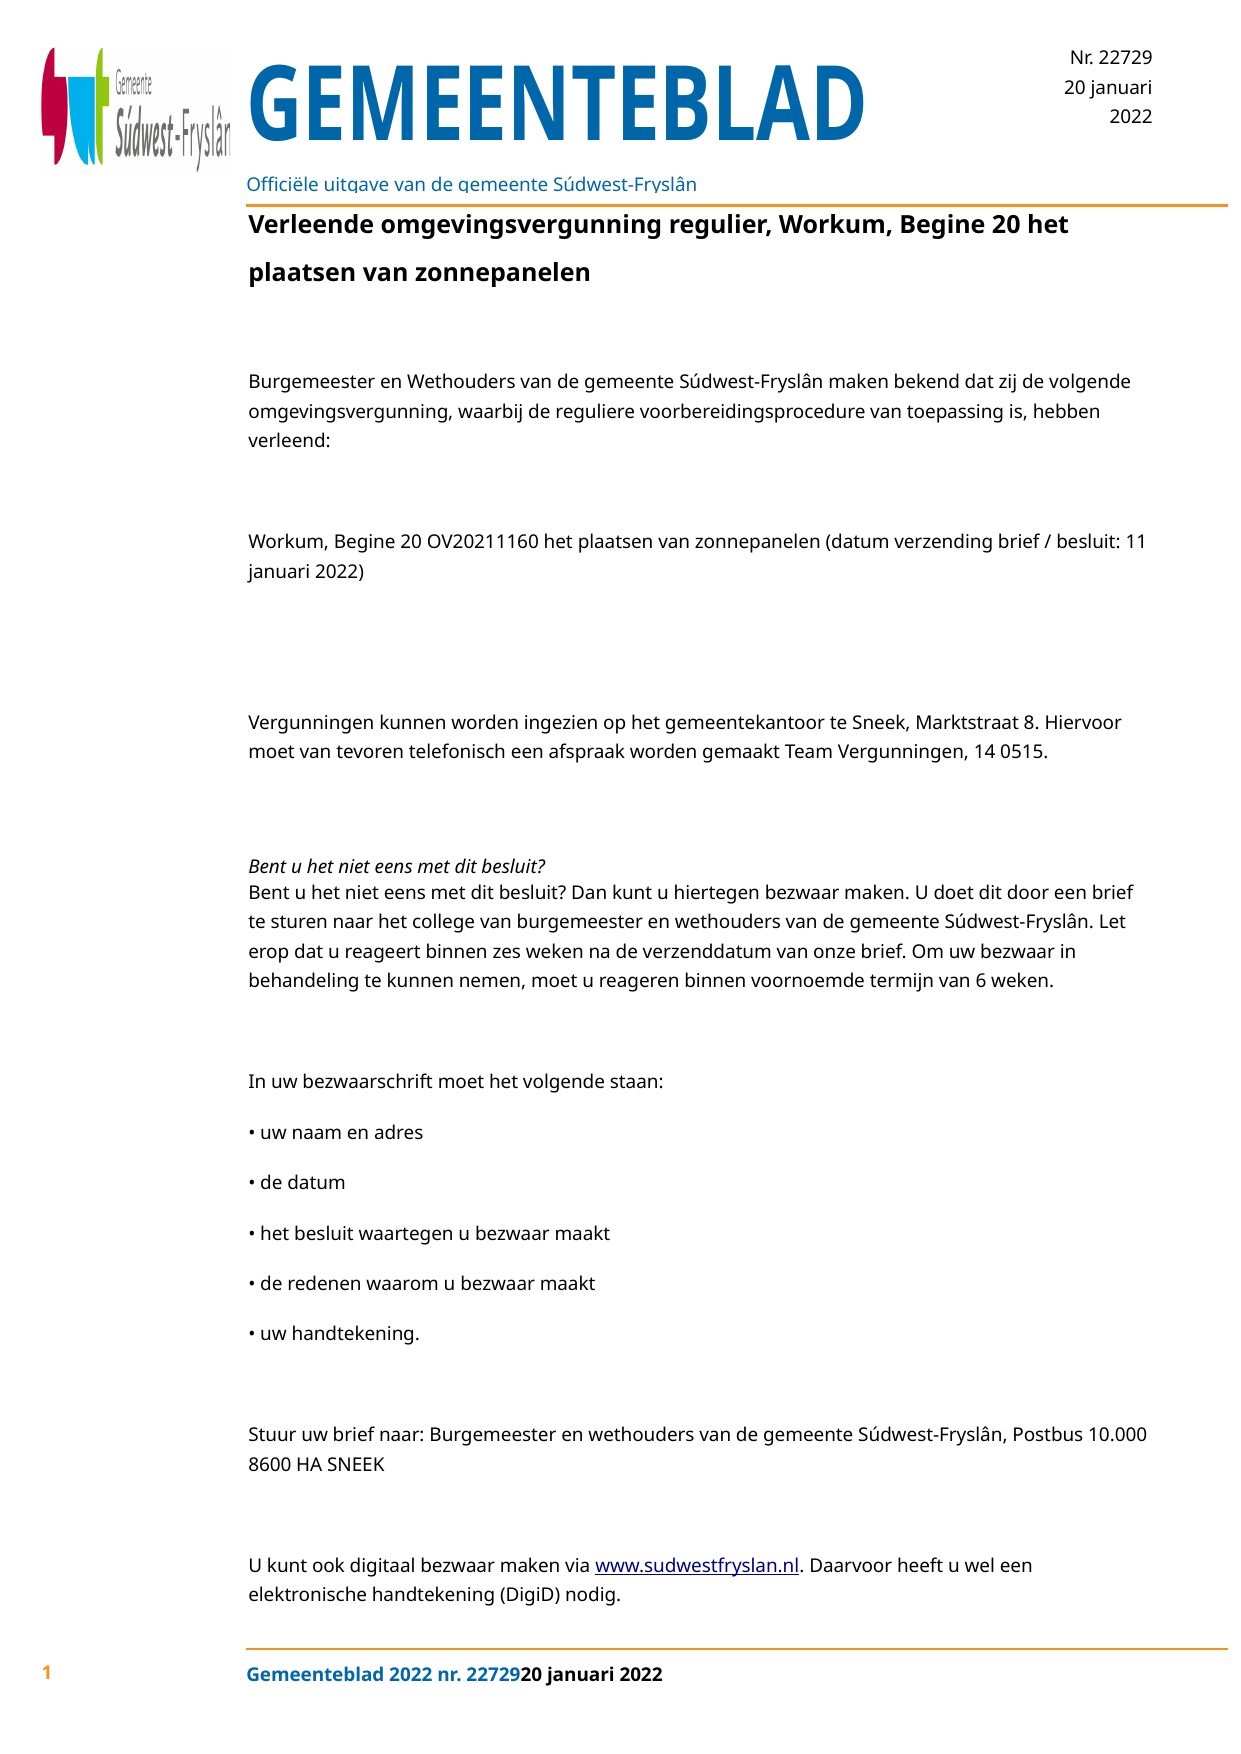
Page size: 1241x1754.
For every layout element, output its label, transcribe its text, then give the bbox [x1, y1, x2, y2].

text In uw bezwaarschrift moet het volgende staan: [248, 1068, 1152, 1094]
text Vergunningen kunnen worden ingezien op het gemeentekantoor te Sneek, Marktstraat 8. Hiervoor moet van tevoren telefonisch een afspraak worden gemaakt Team Vergunningen, 14 0515. [248, 709, 1152, 764]
text Workum, Begine 20 OV20211160 het plaatsen van zonnepanelen (datum verzending brief / besluit: 11 januari 2022) [248, 528, 1152, 584]
text Verleende omgevingsvergunning regulier, Workum, Begine 20 het plaatsen van zonnepanelen [248, 207, 1152, 288]
text • de redenen waarom u bezwaar maakt [248, 1270, 1152, 1296]
text Bent u het niet eens met dit besluit? [248, 853, 1152, 879]
text • de datum [248, 1169, 1152, 1195]
text Burgemeester en Wethouders van de gemeente Súdwest-Fryslân maken bekend dat zij de volgende omgevingsvergunning, waarbij de reguliere voorbereidingsprocedure van toepassing is, hebben verleend: [248, 368, 1152, 453]
text • uw handtekening. [248, 1321, 1152, 1346]
text • het besluit waartegen u bezwaar maakt [248, 1220, 1152, 1245]
text • uw naam en adres [248, 1119, 1152, 1144]
picture [41, 47, 231, 172]
text Bent u het niet eens met dit besluit? Dan kunt u hiertegen bezwaar maken. U doet dit door een brief te sturen naar het college van burgemeester en wethouders van de gemeente Súdwest-Fryslân. Let erop dat u reageert binnen zes weken na de verzenddatum van onze brief. Om uw bezwaar in behandeling te kunnen nemen, moet u reageren binnen voornoemde termijn van 6 weken. [248, 879, 1152, 993]
text Stuur uw brief naar: Burgemeester en wethouders van de gemeente Súdwest-Fryslân, Postbus 10.000 8600 HA SNEEK [248, 1421, 1152, 1477]
text U kunt ook digitaal bezwaar maken via www.sudwestfryslan.nl. Daarvoor heeft u wel een elektronische handtekening (DigiD) nodig. [248, 1552, 1152, 1607]
